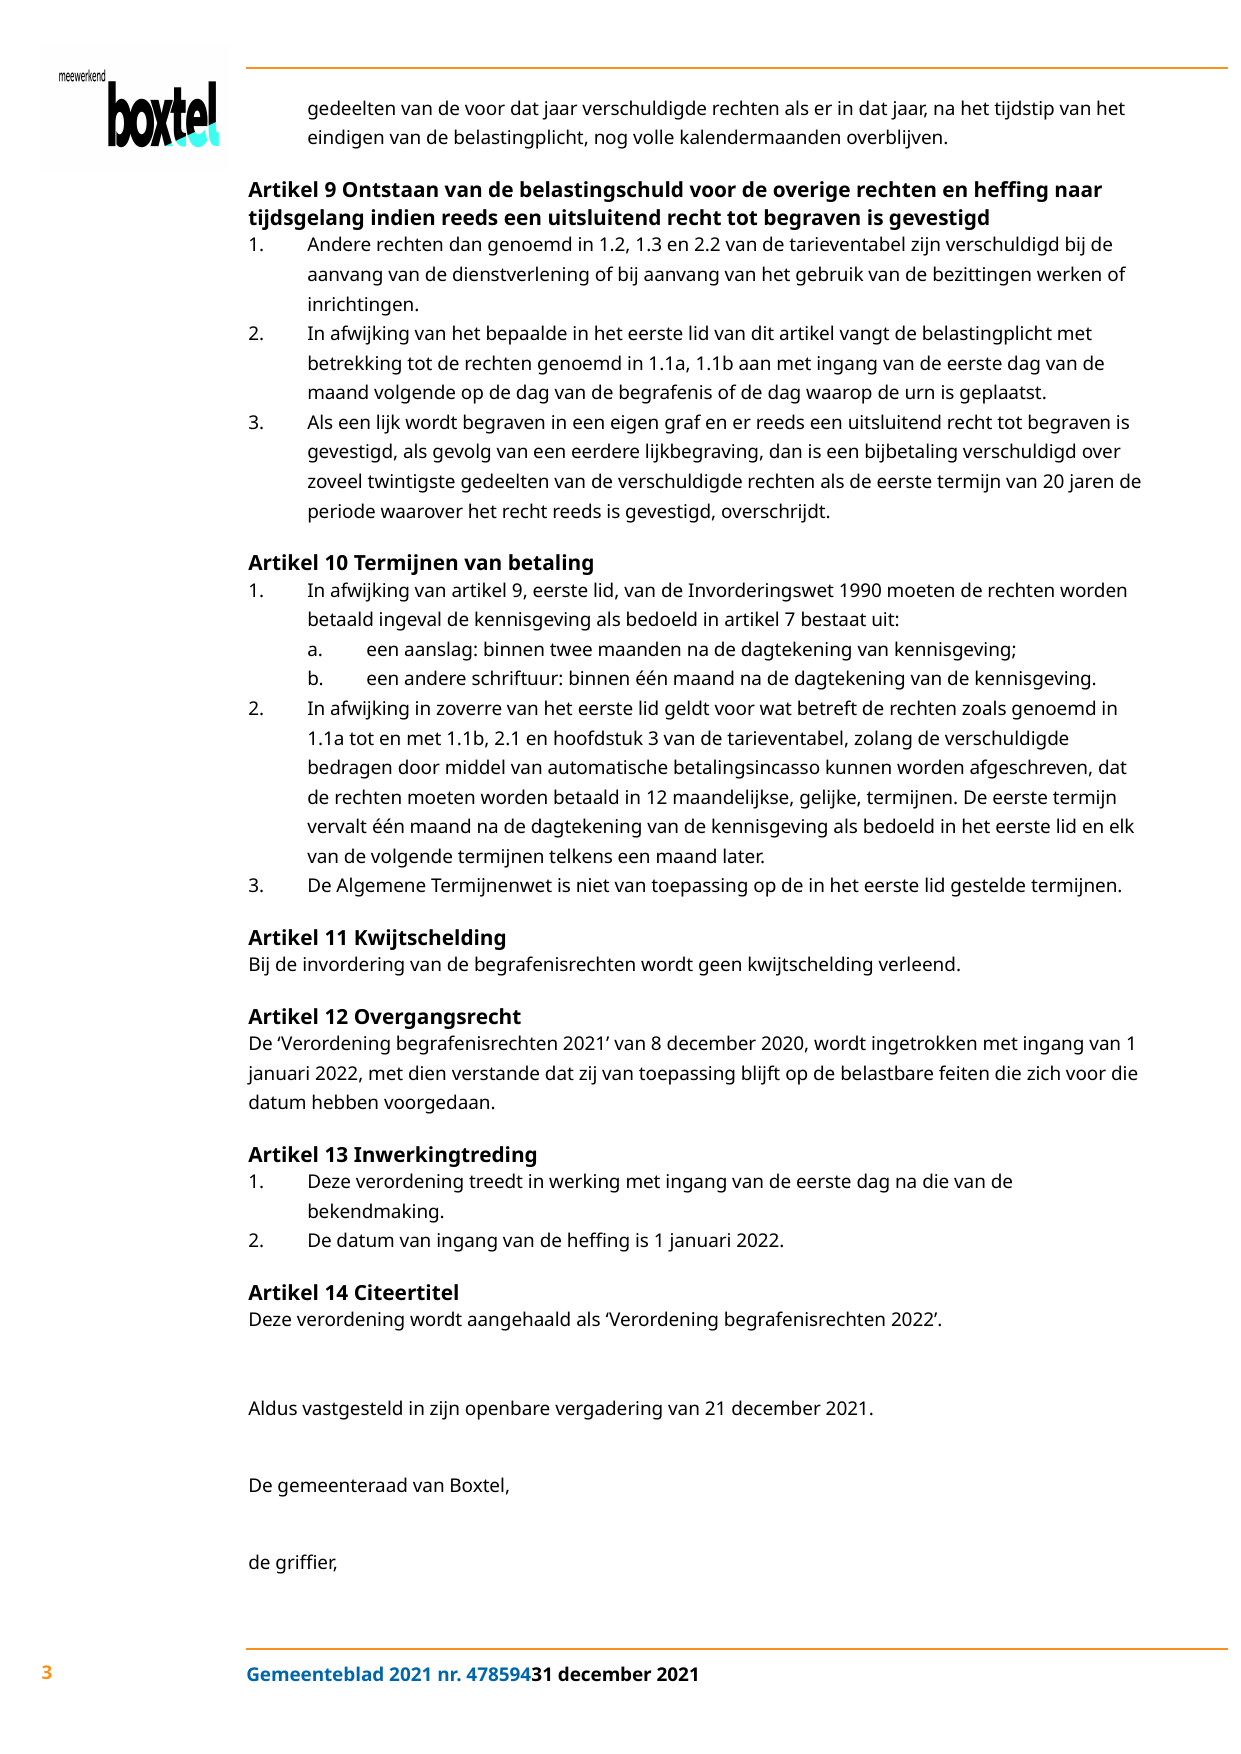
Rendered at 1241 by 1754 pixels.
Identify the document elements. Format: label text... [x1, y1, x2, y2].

list In afwijking van het bepaalde in het eerste lid van dit artikel vangt de belastingplicht met betrekking tot de rechten genoemd in 1.1a, 1.1b aan met ingang van de eerste dag van de maand volgende op de dag van de begrafenis of de dag waarop de urn is geplaatst. [248, 320, 1152, 405]
list Als een lijk wordt begraven in een eigen graf en er reeds een uitsluitend recht tot begraven is gevestigd, als gevolg van een eerdere lijkbegraving, dan is een bijbetaling verschuldigd over zoveel twintigste gedeelten van de verschuldigde rechten als de eerste termijn van 20 jaren de periode waarover het recht reeds is gevestigd, overschrijdt. [248, 409, 1152, 524]
text Artikel 10 Termijnen van betaling [248, 548, 1152, 577]
text de griffier, [248, 1549, 1152, 1575]
text Artikel 9 Ontstaan van de belastingschuld voor de overige rechten en heffing naar tijdsgelang indien reeds een uitsluitend recht tot begraven is gevestigd [248, 175, 1152, 232]
text Deze verordening wordt aangehaald als ‘Verordening begrafenisrechten 2022’. [248, 1306, 1152, 1332]
text Artikel 14 Citeertitel [248, 1278, 1152, 1306]
list Andere rechten dan genoemd in 1.2, 1.3 en 2.2 van de tarieventabel zijn verschuldigd bij de aanvang van de dienstverlening of bij aanvang van het gebruik van de bezittingen werken of inrichtingen. [248, 232, 1152, 317]
list een andere schriftuur: binnen één maand na de dagtekening van de kennisgeving. [307, 666, 1152, 691]
text Artikel 11 Kwijtschelding [248, 923, 1152, 951]
list Deze verordening treedt in werking met ingang van de eerste dag na die van de bekendmaking. [248, 1168, 1152, 1224]
text Aldus vastgesteld in zijn openbare vergadering van 21 december 2021. [248, 1395, 1152, 1421]
text De gemeenteraad van Boxtel, [248, 1472, 1152, 1498]
picture [41, 47, 231, 172]
list In afwijking van artikel 9, eerste lid, van de Invorderingswet 1990 moeten de rechten worden betaald ingeval de kennisgeving als bedoeld in artikel 7 bestaat uit: [248, 577, 1152, 632]
text Bij de invordering van de begrafenisrechten wordt geen kwijtschelding verleend. [248, 951, 1152, 977]
list een aanslag: binnen twee maanden na de dagtekening van kennisgeving; [307, 636, 1152, 662]
list De Algemene Termijnenwet is niet van toepassing op de in het eerste lid gestelde termijnen. [248, 873, 1152, 898]
list In afwijking in zoverre van het eerste lid geldt voor wat betreft de rechten zoals genoemd in 1.1a tot en met 1.1b, 2.1 en hoofdstuk 3 van de tarieventabel, zolang de verschuldigde bedragen door middel van automatische betalingsincasso kunnen worden afgeschreven, dat de rechten moeten worden betaald in 12 maandelijkse, gelijke, termijnen. De eerste termijn vervalt één maand na de dagtekening van de kennisgeving als bedoeld in het eerste lid en elk van de volgende termijnen telkens een maand later. [248, 695, 1152, 869]
text Artikel 13 Inwerkingtreding [248, 1140, 1152, 1168]
list De datum van ingang van de heffing is 1 januari 2022. [248, 1227, 1152, 1253]
text De ‘Verordening begrafenisrechten 2021’ van 8 december 2020, wordt ingetrokken met ingang van 1 januari 2022, met dien verstande dat zij van toepassing blijft op de belastbare feiten die zich voor die datum hebben voorgedaan. [248, 1030, 1152, 1115]
list gedeelten van de voor dat jaar verschuldigde rechten als er in dat jaar, na het tijdstip van het eindigen van de belastingplicht, nog volle kalendermaanden overblijven. [248, 95, 1152, 150]
text Artikel 12 Overgangsrecht [248, 1002, 1152, 1030]
